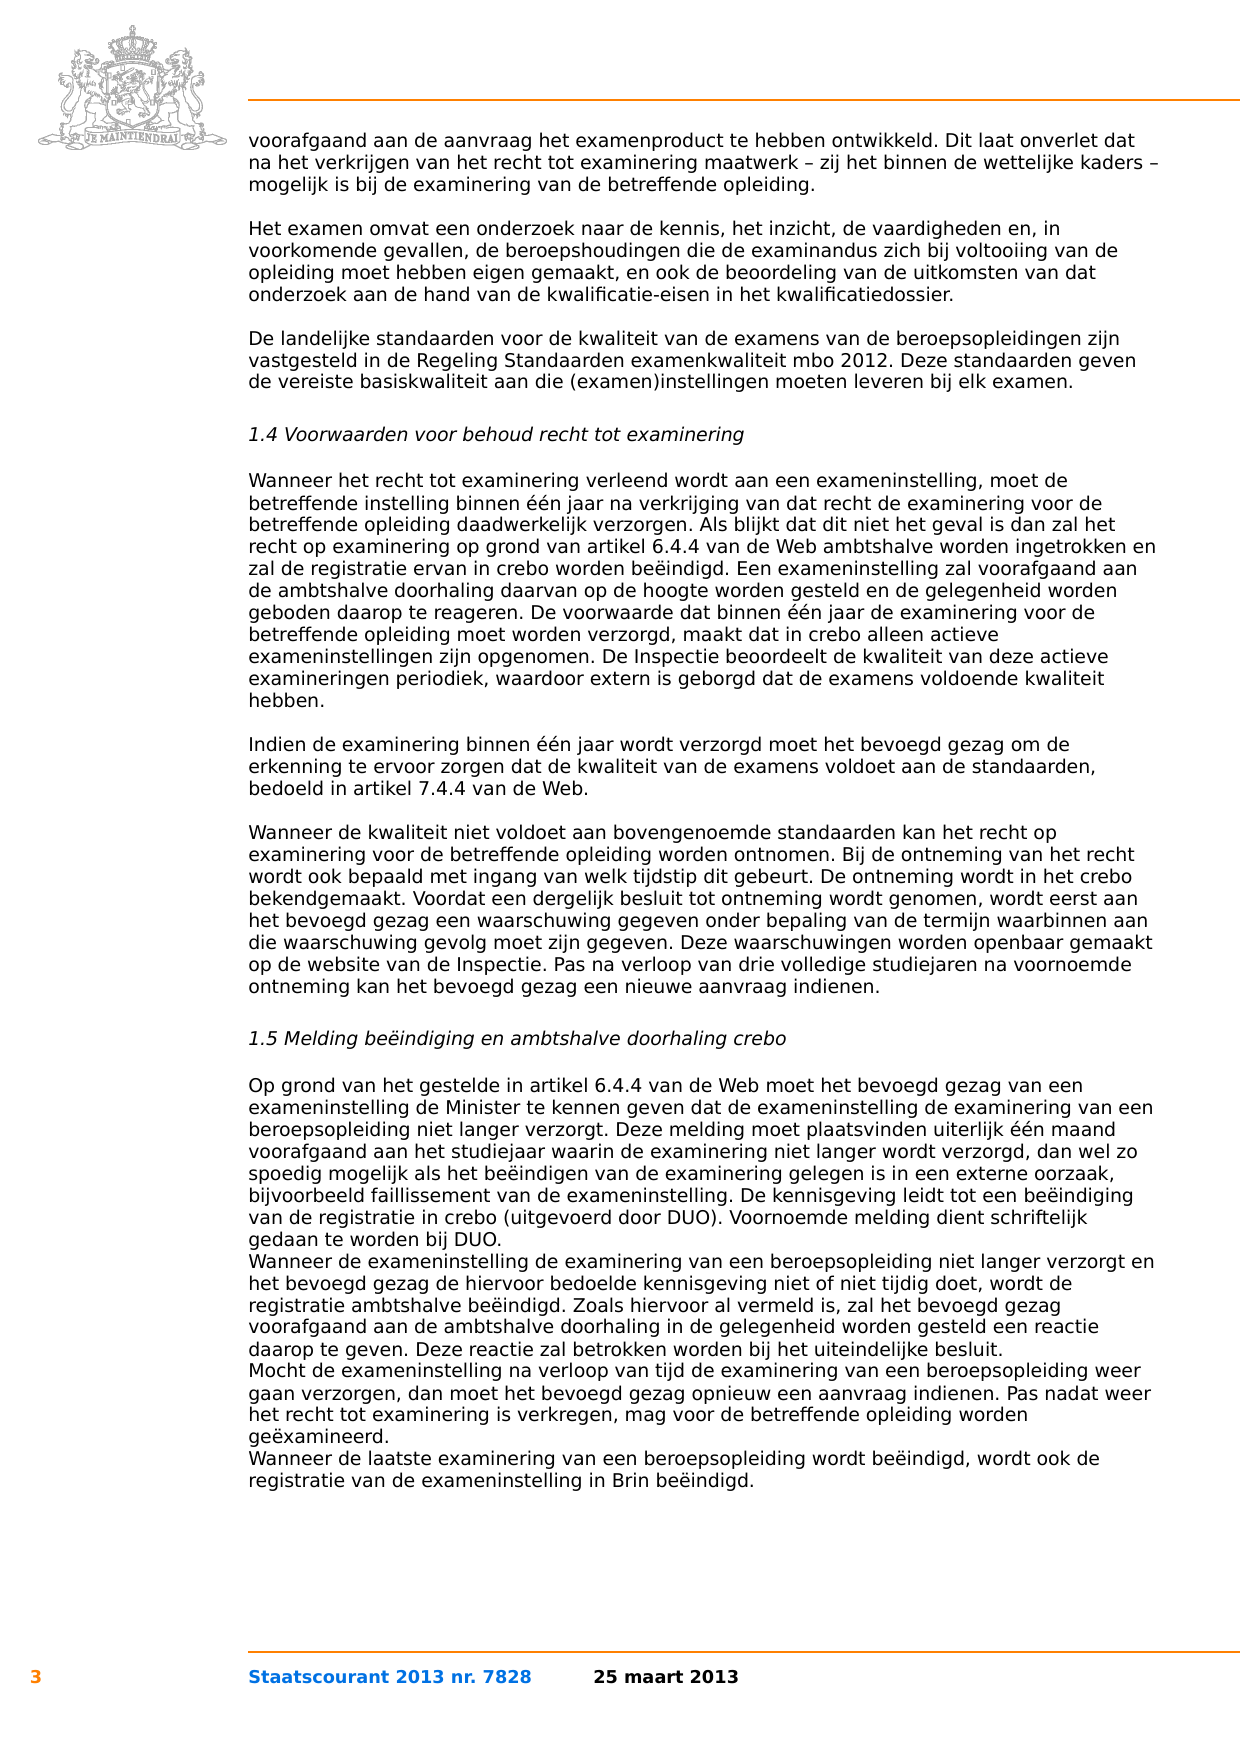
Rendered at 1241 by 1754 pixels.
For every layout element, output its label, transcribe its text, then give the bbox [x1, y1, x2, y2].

text Mocht de exameninstelling na verloop van tijd de examinering van een beroepsopleiding weer gaan verzorgen, dan moet het bevoegd gezag opnieuw een aanvraag indienen. Pas nadat weer het recht tot examinering is verkregen, mag voor de betreffende opleiding worden geëxamineerd. [248, 1360, 1163, 1448]
text Op grond van het gestelde in artikel 6.4.4 van de Web moet het bevoegd gezag van een exameninstelling de Minister te kennen geven dat de exameninstelling de examinering van een beroepsopleiding niet langer verzorgt. Deze melding moet plaatsvinden uiterlijk één maand voorafgaand aan het studiejaar waarin de examinering niet langer wordt verzorgd, dan wel zo spoedig mogelijk als het beëindigen van de examinering gelegen is in een externe oorzaak, bijvoorbeeld faillissement van de exameninstelling. De kennisgeving leidt tot een beëindiging van de registratie in crebo (uitgevoerd door DUO). Voornoemde melding dient schriftelijk gedaan te worden bij DUO. [248, 1075, 1163, 1251]
text voorafgaand aan de aanvraag het examenproduct te hebben ontwikkeld. Dit laat onverlet dat na het verkrijgen van het recht tot examinering maatwerk – zij het binnen de wettelijke kaders – mogelijk is bij de examinering van de betreffende opleiding. [248, 130, 1163, 196]
text Wanneer de exameninstelling de examinering van een beroepsopleiding niet langer verzorgt en het bevoegd gezag de hiervoor bedoelde kennisgeving niet of niet tijdig doet, wordt de registratie ambtshalve beëindigd. Zoals hiervoor al vermeld is, zal het bevoegd gezag voorafgaand aan de ambtshalve doorhaling in de gelegenheid worden gesteld een reactie daarop te geven. Deze reactie zal betrokken worden bij het uiteindelijke besluit. [248, 1251, 1163, 1360]
picture [38, 25, 227, 150]
text Wanneer de laatste examinering van een beroepsopleiding wordt beëindigd, wordt ook de registratie van de exameninstelling in Brin beëindigd. [248, 1448, 1163, 1492]
text De landelijke standaarden voor de kwaliteit van de examens van de beroepsopleidingen zijn vastgesteld in de Regeling Standaarden examenkwaliteit mbo 2012. Deze standaarden geven de vereiste basiskwaliteit aan die (examen)instellingen moeten leveren bij elk examen. [248, 327, 1163, 393]
text Indien de examinering binnen één jaar wordt verzorgd moet het bevoegd gezag om de erkenning te ervoor zorgen dat de kwaliteit van de examens voldoet aan de standaarden, bedoeld in artikel 7.4.4 van de Web. [248, 734, 1163, 800]
text Het examen omvat een onderzoek naar de kennis, het inzicht, de vaardigheden en, in voorkomende gevallen, de beroepshoudingen die de examinandus zich bij voltooiing van de opleiding moet hebben eigen gemaakt, en ook de beoordeling van de uitkomsten van dat onderzoek aan de hand van de kwalificatie-eisen in het kwalificatiedossier. [248, 218, 1163, 306]
subtitle 1.4 Voorwaarden voor behoud recht tot examinering [248, 423, 1163, 445]
text Wanneer het recht tot examinering verleend wordt aan een exameninstelling, moet de betreffende instelling binnen één jaar na verkrijging van dat recht de examinering voor de betreffende opleiding daadwerkelijk verzorgen. Als blijkt dat dit niet het geval is dan zal het recht op examinering op grond van artikel 6.4.4 van de Web ambtshalve worden ingetrokken en zal de registratie ervan in crebo worden beëindigd. Een exameninstelling zal voorafgaand aan de ambtshalve doorhaling daarvan op de hoogte worden gesteld en de gelegenheid worden geboden daarop te reageren. De voorwaarde dat binnen één jaar de examinering voor de betreffende opleiding moet worden verzorgd, maakt dat in crebo alleen actieve exameninstellingen zijn opgenomen. De Inspectie beoordeelt de kwaliteit van deze actieve examineringen periodiek, waardoor extern is geborgd dat de examens voldoende kwaliteit hebben. [248, 470, 1163, 712]
text Wanneer de kwaliteit niet voldoet aan bovengenoemde standaarden kan het recht op examinering voor de betreffende opleiding worden ontnomen. Bij de ontneming van het recht wordt ook bepaald met ingang van welk tijdstip dit gebeurt. De ontneming wordt in het crebo bekendgemaakt. Voordat een dergelijk besluit tot ontneming wordt genomen, wordt eerst aan het bevoegd gezag een waarschuwing gegeven onder bepaling van de termijn waarbinnen aan die waarschuwing gevolg moet zijn gegeven. Deze waarschuwingen worden openbaar gemaakt op de website van de Inspectie. Pas na verloop van drie volledige studiejaren na voornoemde ontneming kan het bevoegd gezag een nieuwe aanvraag indienen. [248, 822, 1163, 998]
subtitle 1.5 Melding beëindiging en ambtshalve doorhaling crebo [248, 1028, 1163, 1050]
